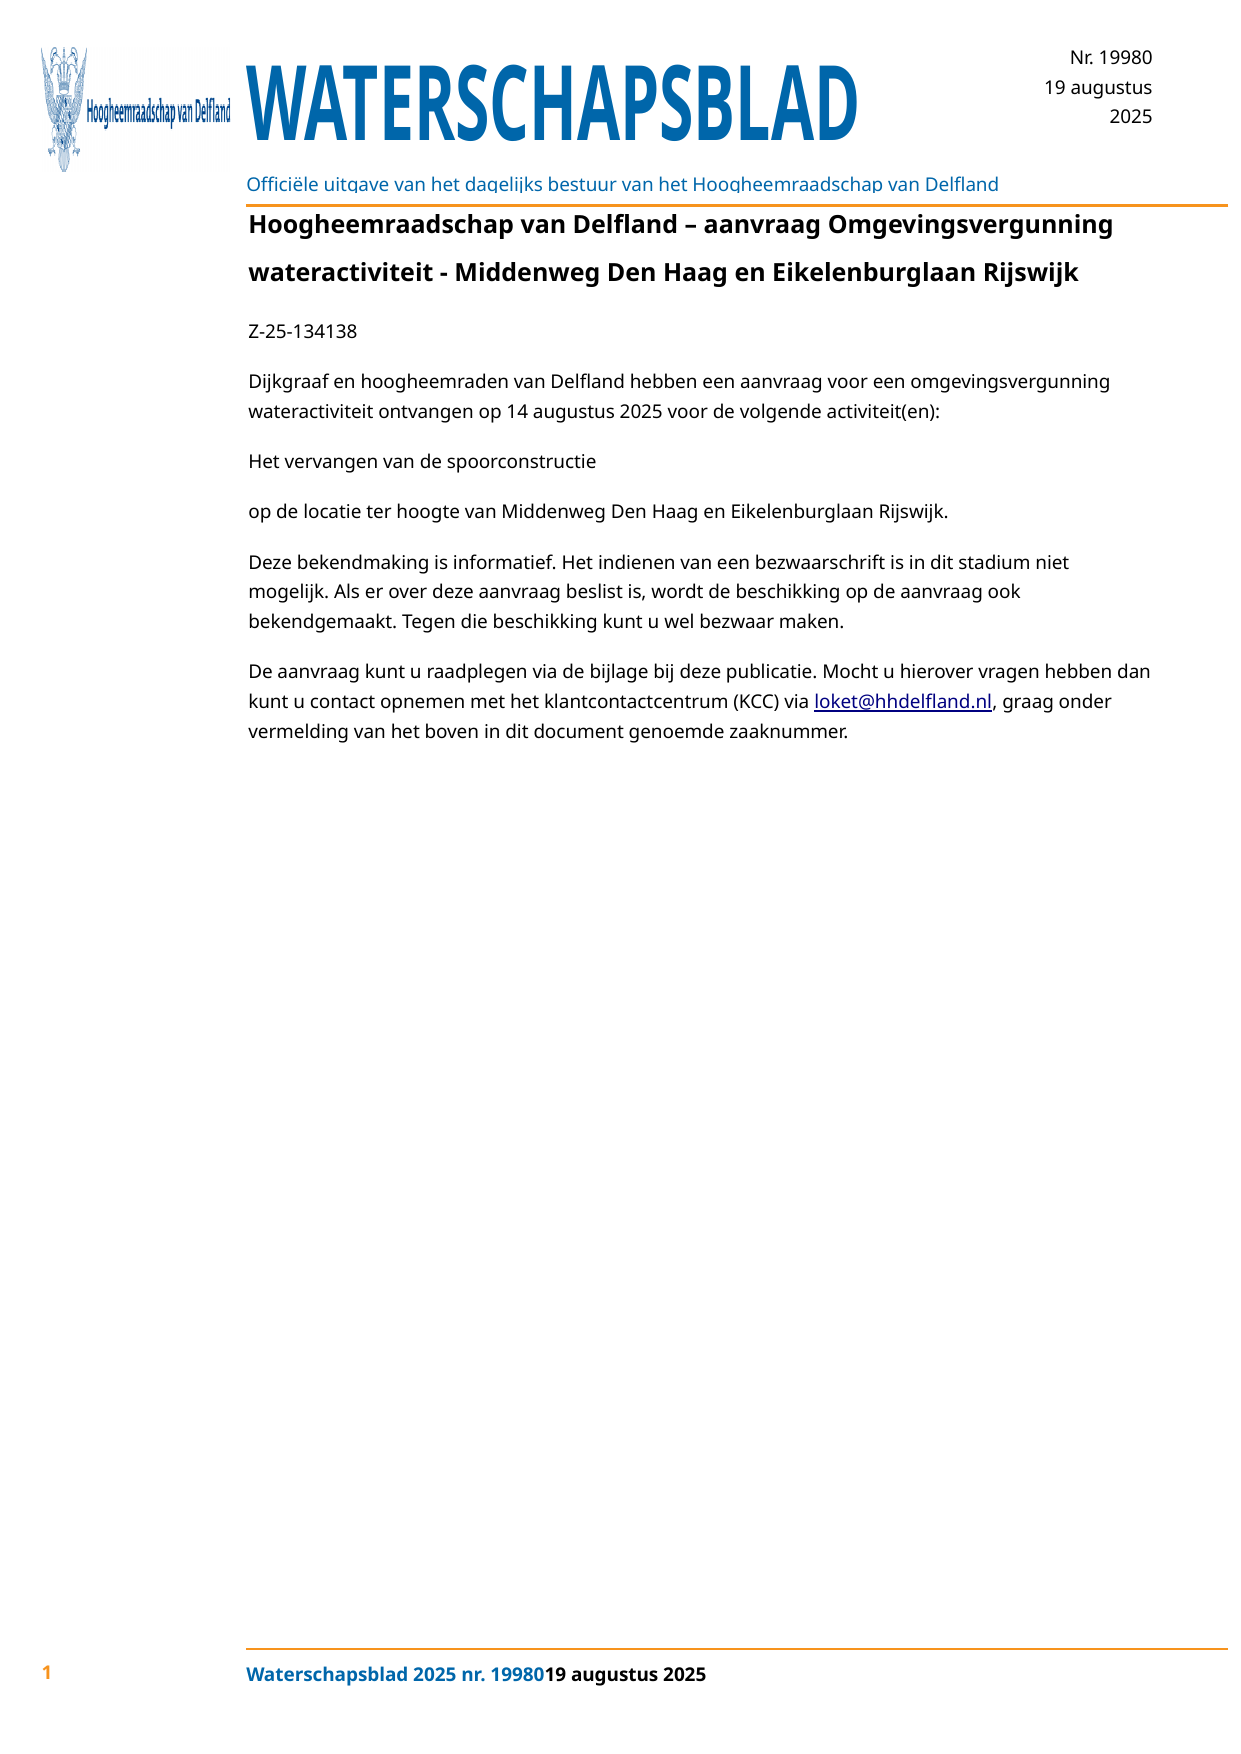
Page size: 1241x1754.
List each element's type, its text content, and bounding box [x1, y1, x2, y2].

text De aanvraag kunt u raadplegen via de bijlage bij deze publicatie. Mocht u hierover vragen hebben dan kunt u contact opnemen met het klantcontactcentrum (KCC) via loket@hhdelfland.nl, graag onder vermelding van het boven in dit document genoemde zaaknummer. [248, 659, 1152, 744]
text Deze bekendmaking is informatief. Het indienen van een bezwaarschrift is in dit stadium niet mogelijk. Als er over deze aanvraag beslist is, wordt de beschikking op de aanvraag ook bekendgemaakt. Tegen die beschikking kunt u wel bezwaar maken. [248, 549, 1152, 634]
picture [41, 47, 231, 172]
text Hoogheemraadschap van Delfland – aanvraag Omgevingsvergunning wateractiviteit - Middenweg Den Haag en Eikelenburglaan Rijswijk [248, 207, 1152, 288]
text op de locatie ter hoogte van Middenweg Den Haag en Eikelenburglaan Rijswijk. [248, 499, 1152, 524]
text Z-25-134138 [248, 318, 1152, 344]
text Het vervangen van de spoorconstructie [248, 448, 1152, 474]
text Dijkgraaf en hoogheemraden van Delfland hebben een aanvraag voor een omgevingsvergunning wateractiviteit ontvangen op 14 augustus 2025 voor de volgende activiteit(en): [248, 368, 1152, 424]
